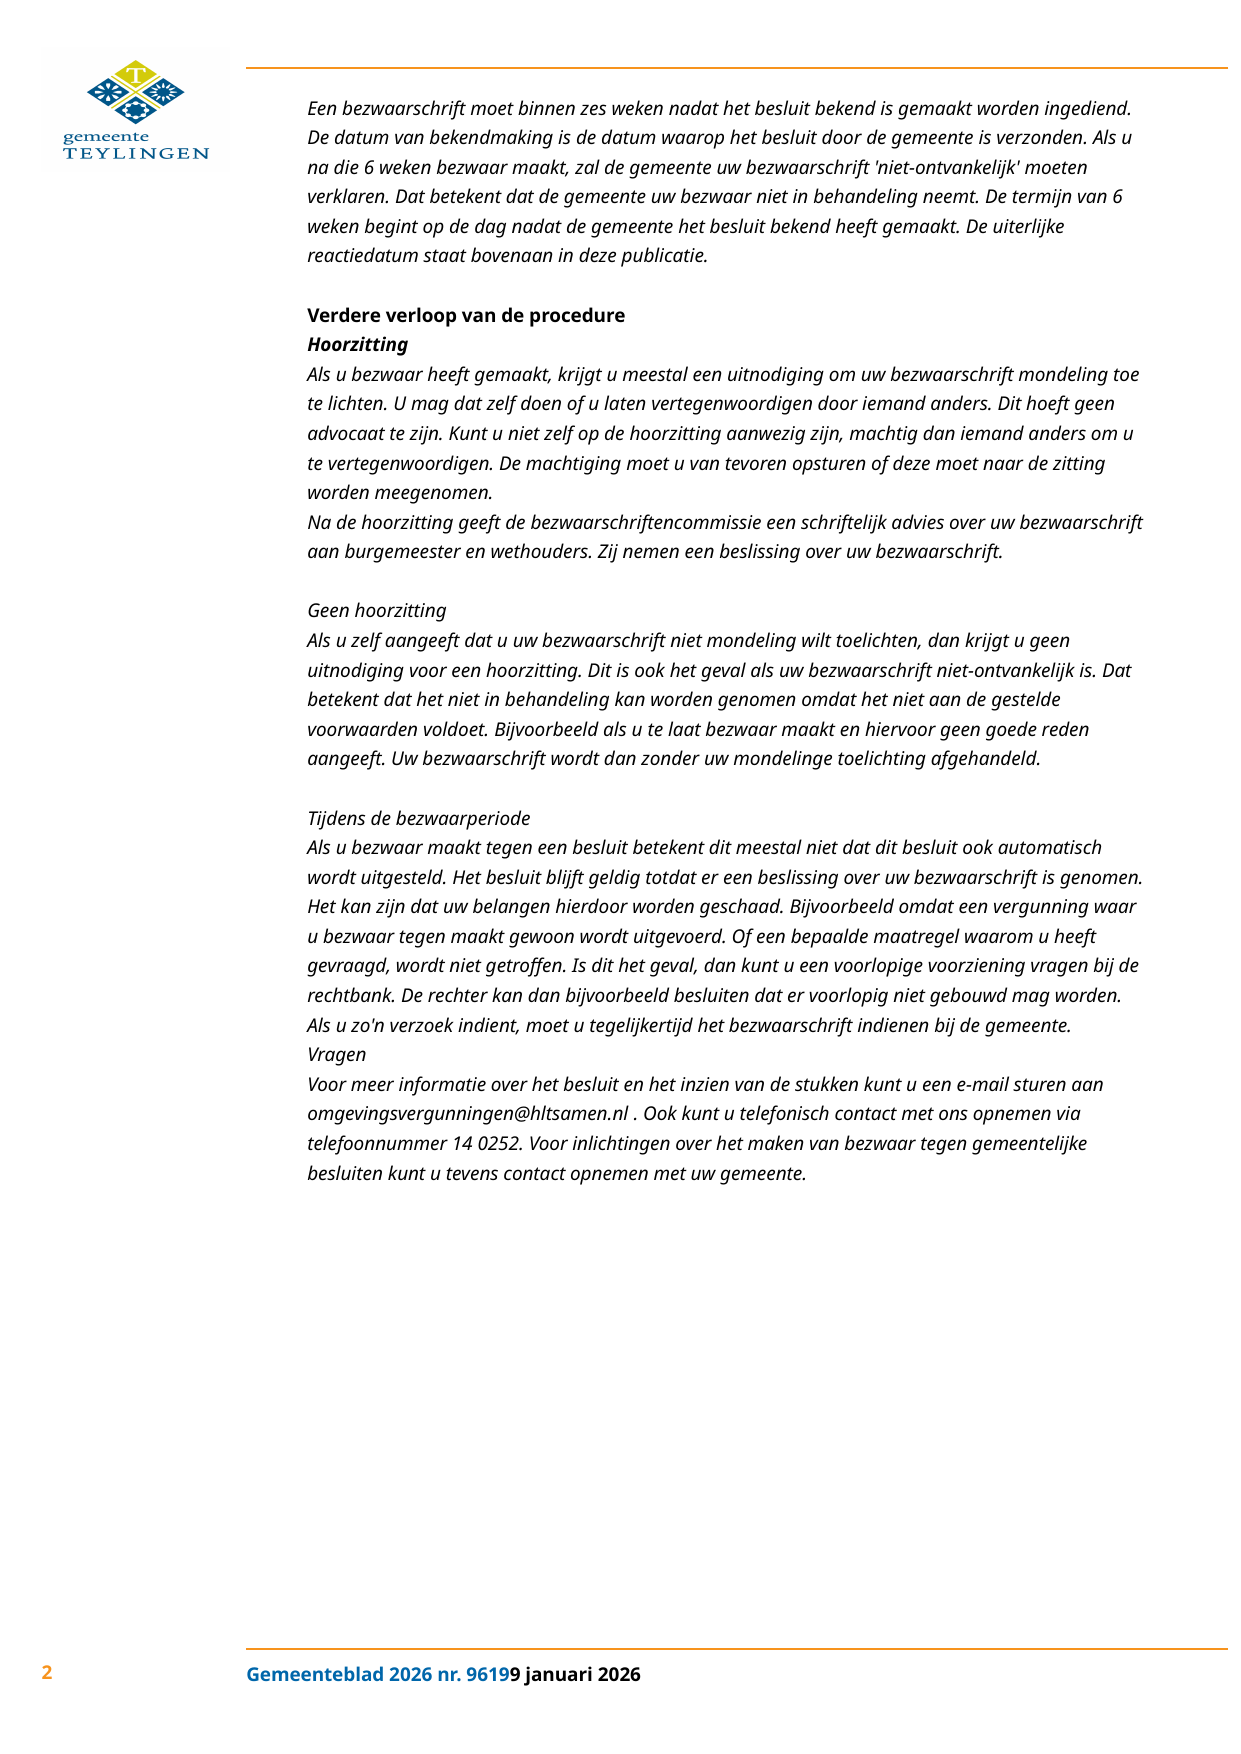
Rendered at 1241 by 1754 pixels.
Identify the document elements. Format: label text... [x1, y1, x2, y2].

list Als u bezwaar maakt tegen een besluit betekent dit meestal niet dat dit besluit ook automatisch wordt uitgesteld. Het besluit blijft geldig totdat er een beslissing over uw bezwaarschrift is genomen. Het kan zijn dat uw belangen hierdoor worden geschaad. Bijvoorbeeld omdat een vergunning waar u bezwaar tegen maakt gewoon wordt uitgevoerd. Of een bepaalde maatregel waarom u heeft gevraagd, wordt niet getroffen. Is dit het geval, dan kunt u een voorlopige voorziening vragen bij de rechtbank. De rechter kan dan bijvoorbeeld besluiten dat er voorlopig niet gebouwd mag worden. Als u zo'n verzoek indient, moet u tegelijkertijd het bezwaarschrift indienen bij de gemeente. [248, 834, 1152, 1038]
list Geen hoorzitting [248, 598, 1152, 623]
list Voor meer informatie over het besluit en het inzien van de stukken kunt u een e-mail sturen aan omgevingsvergunningen@hltsamen.nl . Ook kunt u telefonisch contact met ons opnemen via telefoonnummer 14 0252. Voor inlichtingen over het maken van bezwaar tegen gemeentelijke besluiten kunt u tevens contact opnemen met uw gemeente. [248, 1071, 1152, 1186]
list Als u zelf aangeeft dat u uw bezwaarschrift niet mondeling wilt toelichten, dan krijgt u geen uitnodiging voor een hoorzitting. Dit is ook het geval als uw bezwaarschrift niet-ontvankelijk is. Dat betekent dat het niet in behandeling kan worden genomen omdat het niet aan de gestelde voorwaarden voldoet. Bijvoorbeeld als u te laat bezwaar maakt en hiervoor geen goede reden aangeeft. Uw bezwaarschrift wordt dan zonder uw mondelinge toelichting afgehandeld. [248, 627, 1152, 771]
picture [41, 47, 231, 172]
list Een bezwaarschrift moet binnen zes weken nadat het besluit bekend is gemaakt worden ingediend. De datum van bekendmaking is de datum waarop het besluit door de gemeente is verzonden. Als u na die 6 weken bezwaar maakt, zal de gemeente uw bezwaarschrift 'niet-ontvankelijk' moeten verklaren. Dat betekent dat de gemeente uw bezwaar niet in behandeling neemt. De termijn van 6 weken begint op de dag nadat de gemeente het besluit bekend heeft gemaakt. De uiterlijke reactiedatum staat bovenaan in deze publicatie. [248, 95, 1152, 268]
list Hoorzitting [248, 331, 1152, 357]
list Verdere verloop van de procedure [248, 302, 1152, 328]
list Vragen [248, 1041, 1152, 1067]
list Tijdens de bezwaarperiode [248, 805, 1152, 831]
list Na de hoorzitting geeft de bezwaarschriftencommissie een schriftelijk advies over uw bezwaarschrift aan burgemeester en wethouders. Zij nemen een beslissing over uw bezwaarschrift. [248, 509, 1152, 564]
list Als u bezwaar heeft gemaakt, krijgt u meestal een uitnodiging om uw bezwaarschrift mondeling toe te lichten. U mag dat zelf doen of u laten vertegenwoordigen door iemand anders. Dit hoeft geen advocaat te zijn. Kunt u niet zelf op de hoorzitting aanwezig zijn, machtig dan iemand anders om u te vertegenwoordigen. De machtiging moet u van tevoren opsturen of deze moet naar de zitting worden meegenomen. [248, 361, 1152, 505]
